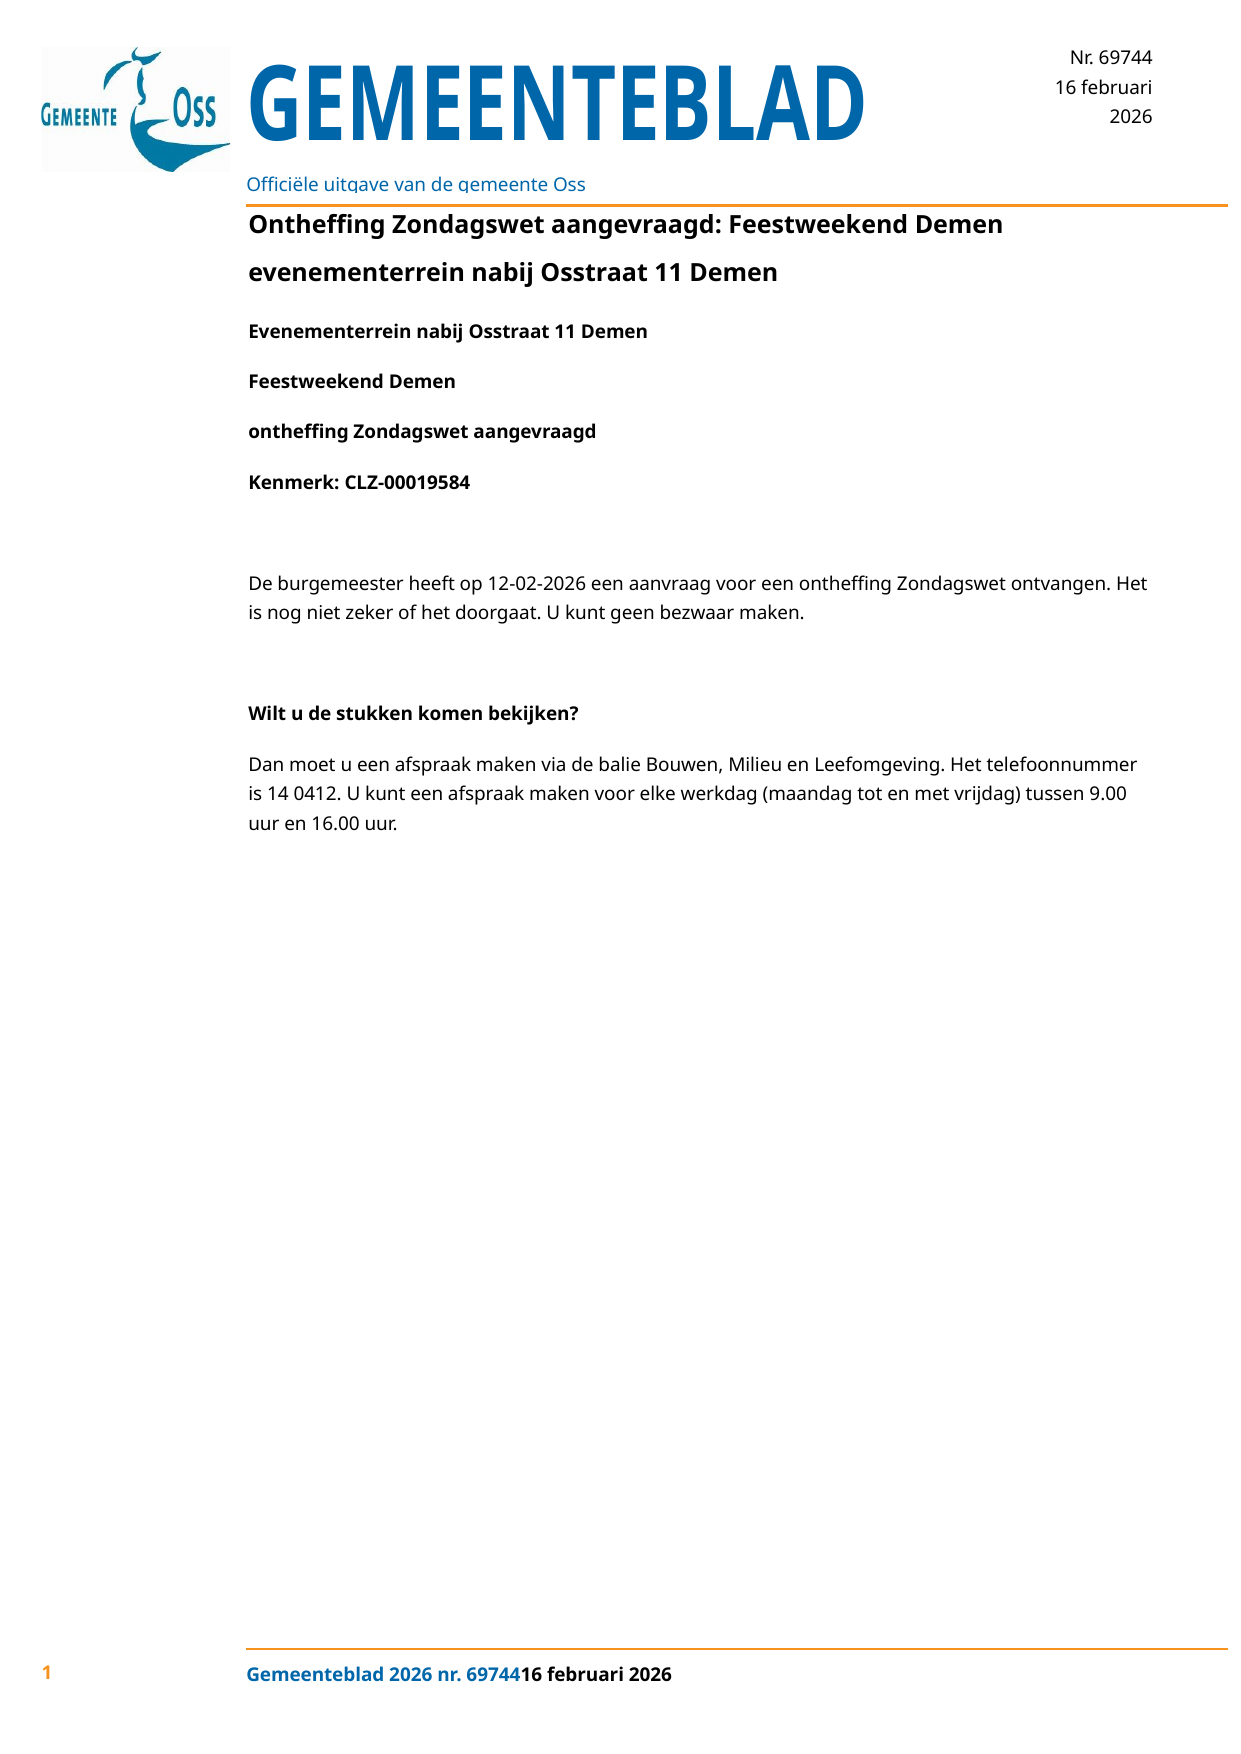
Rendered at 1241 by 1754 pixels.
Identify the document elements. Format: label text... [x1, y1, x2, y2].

text Feestweekend Demen [248, 368, 1152, 394]
picture [41, 47, 231, 172]
text De burgemeester heeft op 12-02-2026 een aanvraag voor een ontheffing Zondagswet ontvangen. Het is nog niet zeker of het doorgaat. U kunt geen bezwaar maken. [248, 570, 1152, 625]
text Kenmerk: CLZ-00019584 [248, 469, 1152, 495]
text Dan moet u een afspraak maken via de balie Bouwen, Milieu en Leefomgeving. Het telefoonnummer is 14 0412. U kunt een afspraak maken voor elke werkdag (maandag tot en met vrijdag) tussen 9.00 uur en 16.00 uur. [248, 751, 1152, 836]
text Wilt u de stukken komen bekijken? [248, 700, 1152, 726]
text Evenementerrein nabij Osstraat 11 Demen [248, 318, 1152, 344]
text Ontheffing Zondagswet aangevraagd: Feestweekend Demen evenementerrein nabij Osstraat 11 Demen [248, 207, 1152, 288]
text ontheffing Zondagswet aangevraagd [248, 419, 1152, 444]
